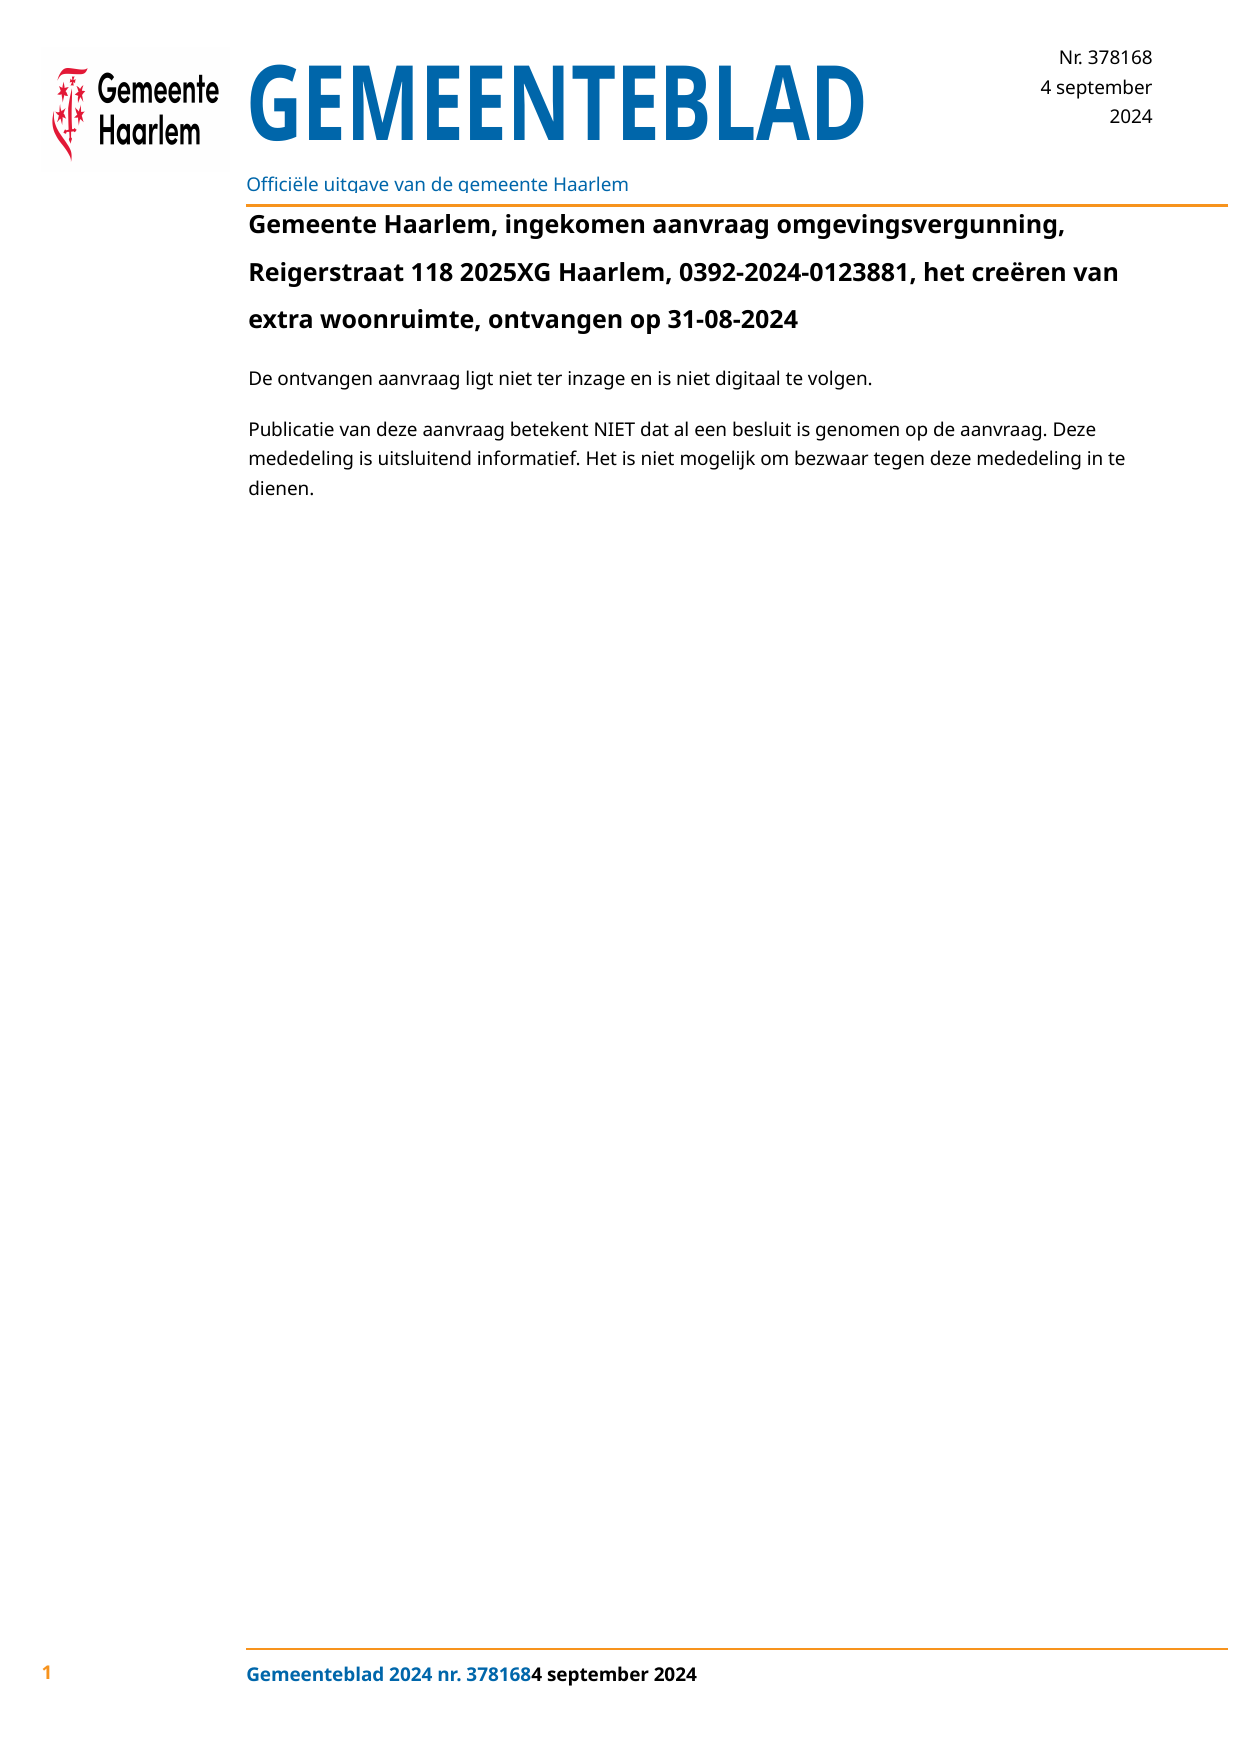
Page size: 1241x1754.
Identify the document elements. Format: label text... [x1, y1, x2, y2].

text Publicatie van deze aanvraag betekent NIET dat al een besluit is genomen op de aanvraag. Deze mededeling is uitsluitend informatief. Het is niet mogelijk om bezwaar tegen deze mededeling in te dienen. [248, 416, 1152, 501]
picture [41, 47, 231, 172]
text Gemeente Haarlem, ingekomen aanvraag omgevingsvergunning, Reigerstraat 118 2025XG Haarlem, 0392-2024-0123881, het creëren van extra woonruimte, ontvangen op 31-08-2024 [248, 207, 1152, 336]
text De ontvangen aanvraag ligt niet ter inzage en is niet digitaal te volgen. [248, 366, 1152, 391]
